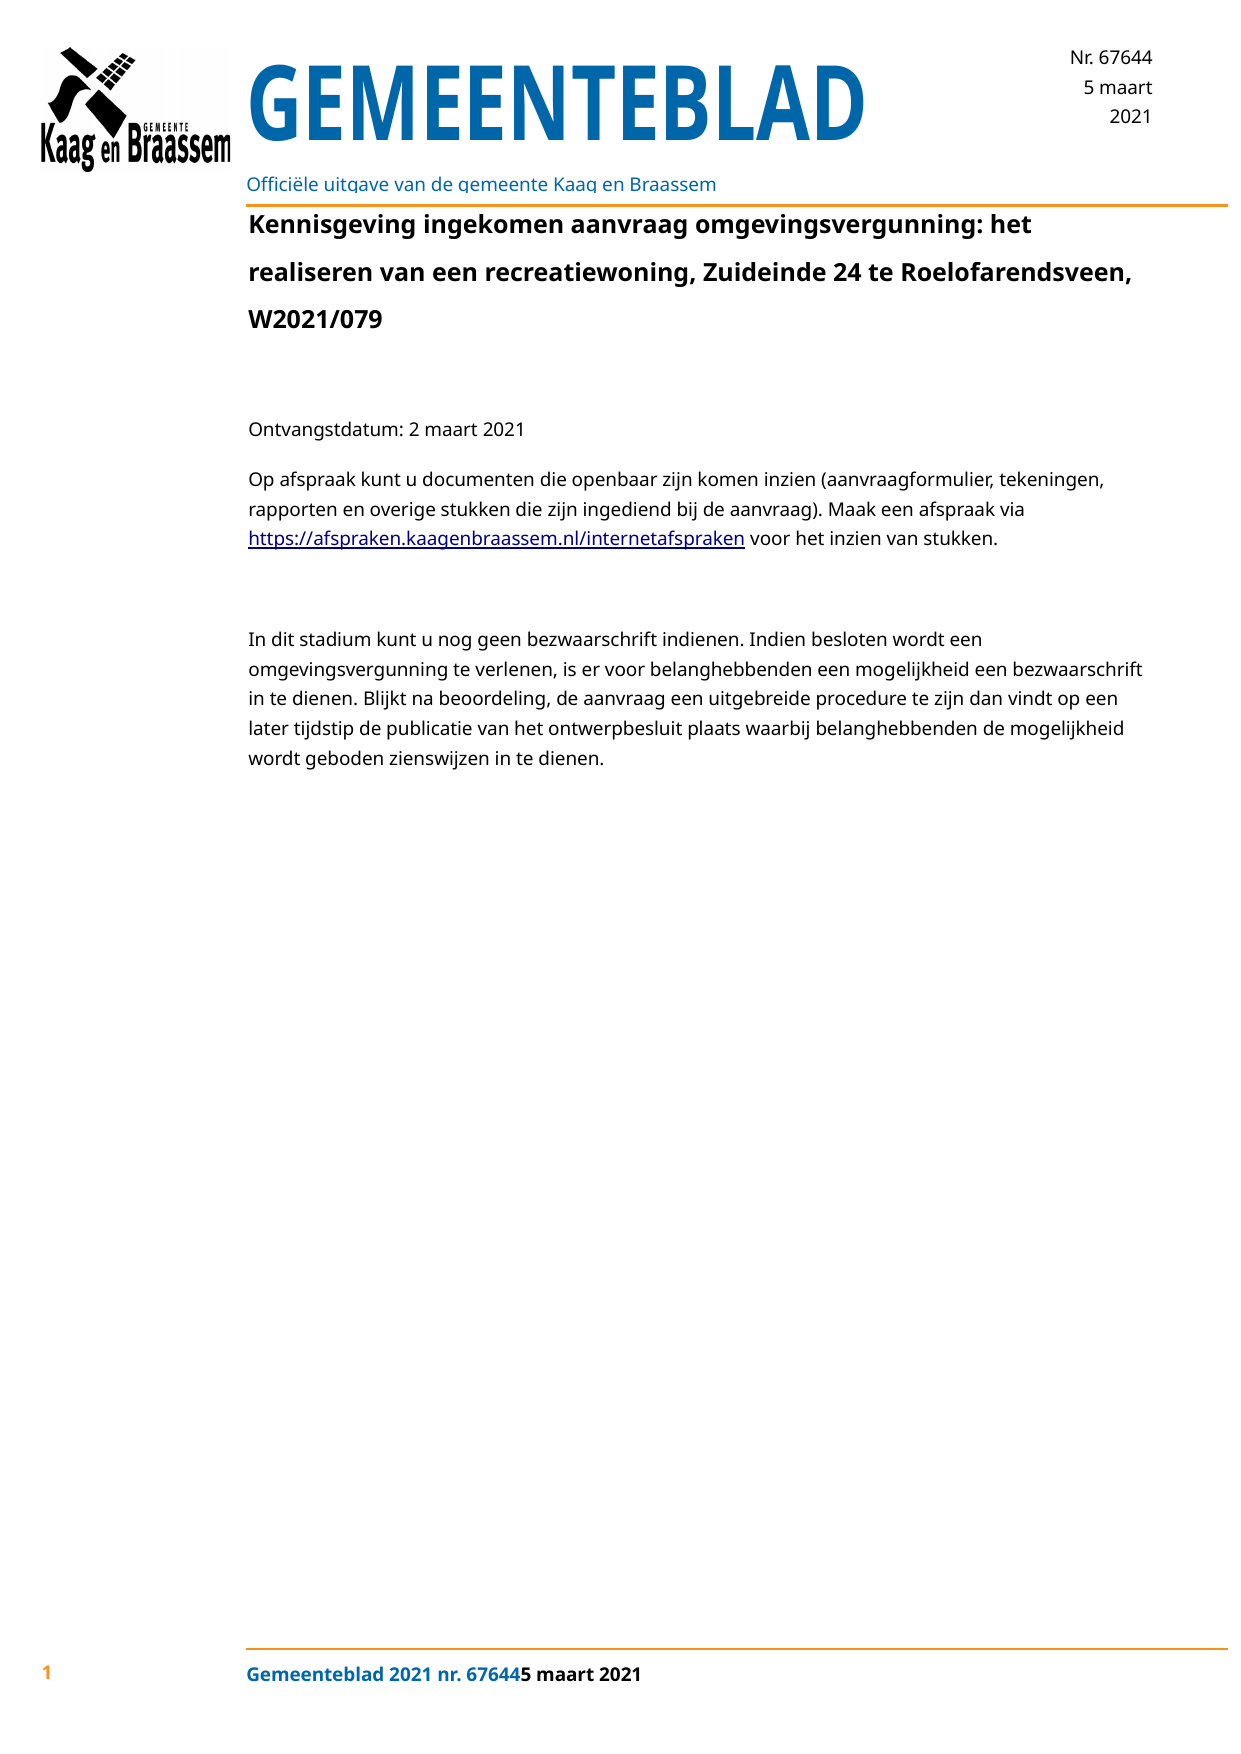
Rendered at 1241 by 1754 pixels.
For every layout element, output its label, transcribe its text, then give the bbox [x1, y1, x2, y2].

picture [41, 47, 231, 172]
text Kennisgeving ingekomen aanvraag omgevingsvergunning: het realiseren van een recreatiewoning, Zuideinde 24 te Roelofarendsveen, W2021/079 [248, 207, 1152, 336]
text Ontvangstdatum: 2 maart 2021 [248, 416, 1152, 442]
text Op afspraak kunt u documenten die openbaar zijn komen inzien (aanvraagformulier, tekeningen, rapporten en overige stukken die zijn ingediend bij de aanvraag). Maak een afspraak via https://afspraken.kaagenbraassem.nl/internetafspraken voor het inzien van stukken. [248, 466, 1152, 551]
text In dit stadium kunt u nog geen bezwaarschrift indienen. Indien besloten wordt een omgevingsvergunning te verlenen, is er voor belanghebbenden een mogelijkheid een bezwaarschrift in te dienen. Blijkt na beoordeling, de aanvraag een uitgebreide procedure te zijn dan vindt op een later tijdstip de publicatie van het ontwerpbesluit plaats waarbij belanghebbenden de mogelijkheid wordt geboden zienswijzen in te dienen. [248, 626, 1152, 770]
